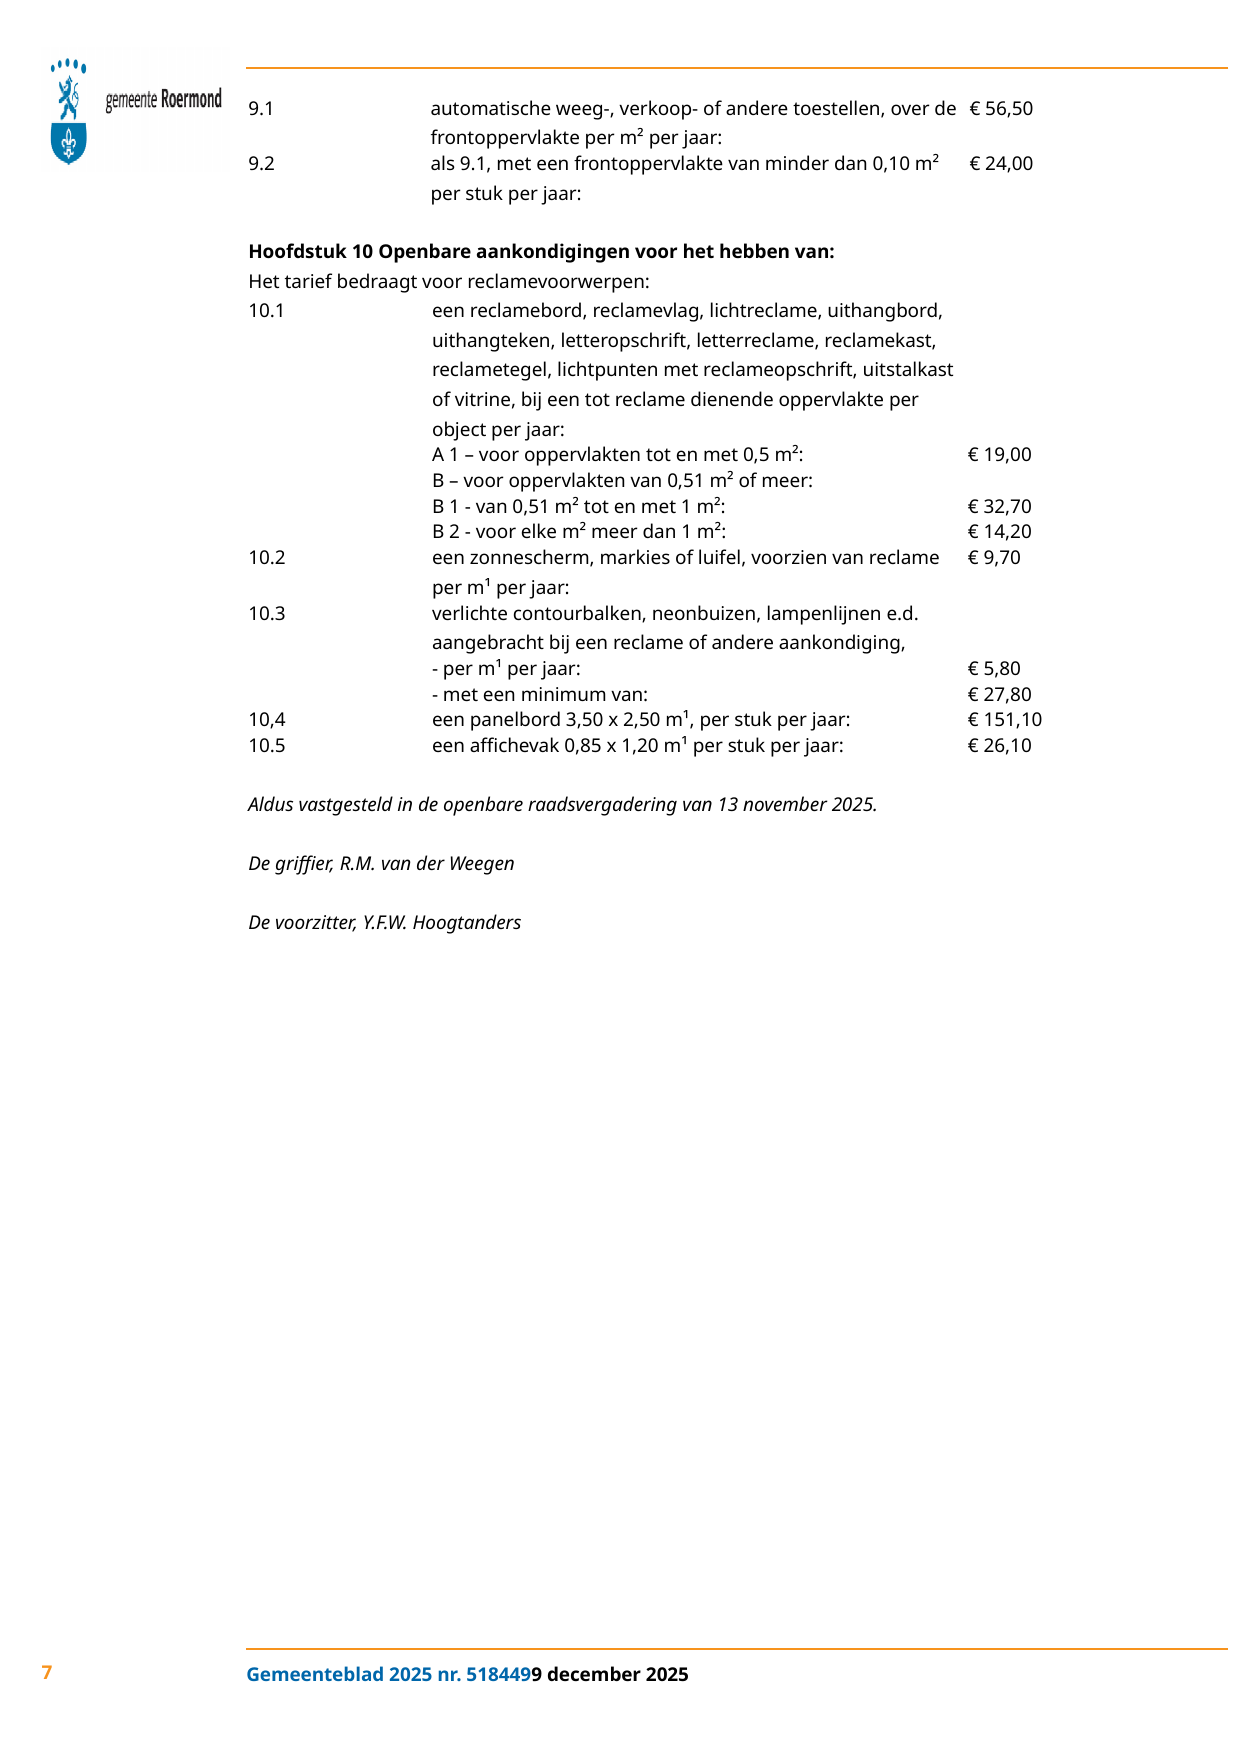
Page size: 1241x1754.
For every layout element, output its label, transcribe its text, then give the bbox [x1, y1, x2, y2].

table_cell [968, 467, 1152, 493]
table_cell - met een minimum van: [432, 681, 968, 707]
table_cell € 14,20 [968, 519, 1152, 544]
text Het tarief bedraagt voor reclamevoorwerpen: [248, 268, 1152, 293]
table_cell een affichevak 0,85 x 1,20 m¹ per stuk per jaar: [432, 732, 968, 758]
table_header een reclamebord, reclamevlag, lichtreclame, uithangbord, uithangteken, letteropschrift, letterreclame, reclamekast, reclametegel, lichtpunten met reclameopschrift, uitstalkast of vitrine, bij een tot reclame dienende oppervlakte per object per jaar: [432, 298, 968, 442]
table_cell [968, 600, 1152, 655]
table_cell als 9.1, met een frontoppervlakte van minder dan 0,10 m² per stuk per jaar: [430, 150, 969, 205]
table_cell - per m¹ per jaar: [432, 655, 968, 681]
table_cell een panelbord 3,50 x 2,50 m¹, per stuk per jaar: [432, 707, 968, 732]
table_header automatische weeg-, verkoop- of andere toestellen, over de frontoppervlakte per m² per jaar: [430, 95, 969, 150]
table_cell B – voor oppervlakten van 0,51 m² of meer: [432, 467, 968, 493]
table_cell 10,4 [248, 707, 432, 732]
table_header 9.1 [248, 95, 430, 150]
text De voorzitter, Y.F.W. Hoogtanders [248, 909, 1152, 935]
text De griffier, R.M. van der Weegen [248, 850, 1152, 876]
table_cell een zonnescherm, markies of luifel, voorzien van reclame per m¹ per jaar: [432, 545, 968, 600]
table_cell € 19,00 [968, 442, 1152, 467]
table_cell € 9,70 [968, 545, 1152, 600]
table_cell € 151,10 [968, 707, 1152, 732]
picture [41, 47, 231, 172]
table_cell B 1 - van 0,51 m² tot en met 1 m²: [432, 493, 968, 519]
table_header [968, 298, 1152, 442]
table_cell 10.2 [248, 545, 432, 600]
table_cell 9.2 [248, 150, 430, 205]
table_cell 10.5 [248, 732, 432, 758]
table_cell € 27,80 [968, 681, 1152, 707]
table_cell € 32,70 [968, 493, 1152, 519]
table_cell 10.3 [248, 600, 432, 707]
table_cell B 2 - voor elke m² meer dan 1 m²: [432, 519, 968, 544]
table_header 10.1 [248, 298, 432, 544]
text Hoofdstuk 10 Openbare aankondigingen voor het hebben van: [248, 238, 1152, 264]
text Aldus vastgesteld in de openbare raadsvergadering van 13 november 2025. [248, 791, 1152, 817]
table_header € 56,50 [969, 95, 1152, 150]
table_cell € 5,80 [968, 655, 1152, 681]
table_cell € 26,10 [968, 732, 1152, 758]
table_cell verlichte contourbalken, neonbuizen, lampenlijnen e.d. aangebracht bij een reclame of andere aankondiging, [432, 600, 968, 655]
table_cell € 24,00 [969, 150, 1152, 205]
table_cell A 1 – voor oppervlakten tot en met 0,5 m²: [432, 442, 968, 467]
